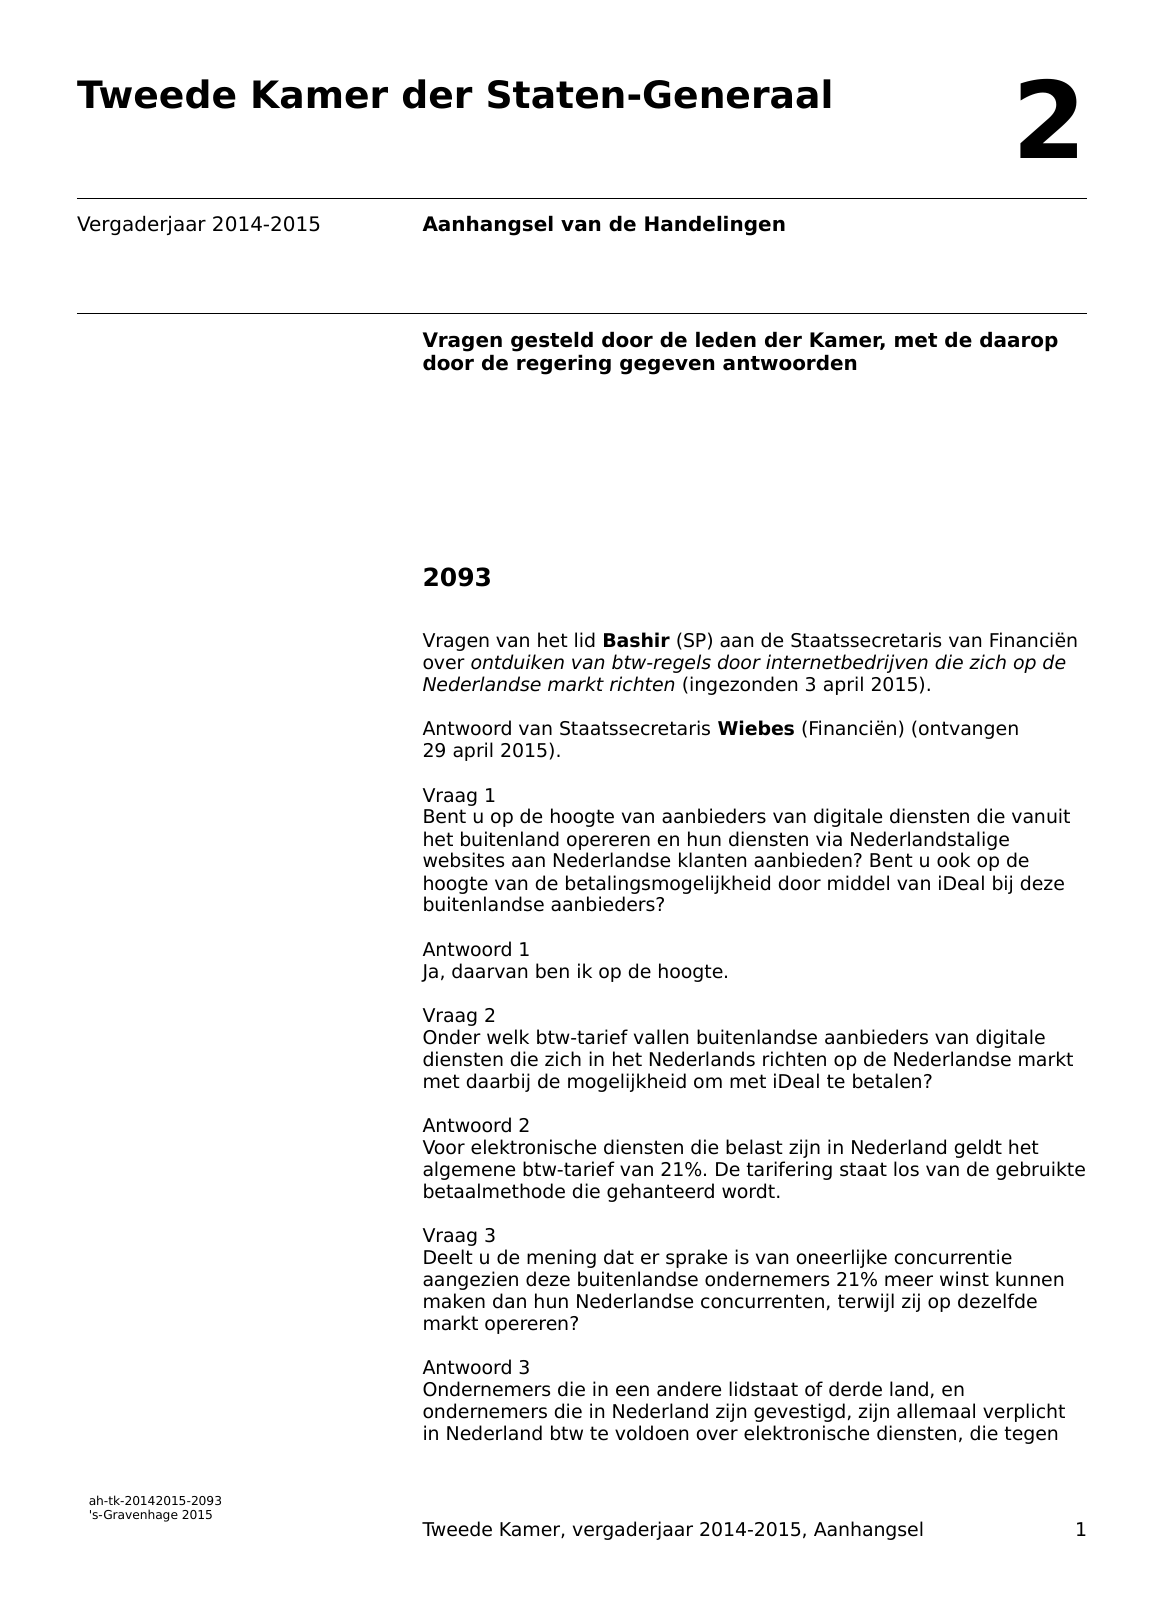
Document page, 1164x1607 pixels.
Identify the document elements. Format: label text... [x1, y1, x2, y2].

text Ondernemers die in een andere lidstaat of derde land, en ondernemers die in Nederland zijn gevestigd, zijn allemaal verplicht in Nederland btw te voldoen over elektronische diensten, die tegen [422, 1379, 1087, 1445]
table_cell Aanhangsel van de Handelingen [422, 199, 1087, 313]
text Ja, daarvan ben ik op de hoogte. [422, 961, 1087, 982]
table_header 2 [886, 59, 1087, 198]
table_header Tweede Kamer der Staten-Generaal [77, 59, 886, 198]
table_cell Vragen gesteld door de leden der Kamer, met de daarop door de regering gegeven antwoorden [422, 314, 1087, 375]
text Vraag 1 [422, 784, 1087, 806]
text Bent u op de hoogte van aanbieders van digitale diensten die vanuit het buitenland opereren en hun diensten via Nederlandstalige websites aan Nederlandse klanten aanbieden? Bent u ook op de hoogte van de betalingsmogelijkheid door middel van iDeal bij deze buitenlandse aanbieders? [422, 806, 1087, 916]
text Antwoord 2 [422, 1115, 1087, 1137]
text Onder welk btw-tarief vallen buitenlandse aanbieders van digitale diensten die zich in het Nederlands richten op de Nederlandse markt met daarbij de mogelijkheid om met iDeal te betalen? [422, 1027, 1087, 1093]
text 2093 [422, 563, 1087, 592]
text Vraag 3 [422, 1225, 1087, 1247]
text Vragen van het lid Bashir (SP) aan de Staatssecretaris van Financiën over ontduiken van btw-regels door internetbedrijven die zich op de Nederlandse markt richten (ingezonden 3 april 2015). [422, 630, 1087, 696]
text Voor elektronische diensten die belast zijn in Nederland geldt het algemene btw-tarief van 21%. De tarifering staat los van de gebruikte betaalmethode die gehanteerd wordt. [422, 1137, 1087, 1203]
text Vraag 2 [422, 1005, 1087, 1027]
text 's-Gravenhage 2015 [88, 1508, 323, 1522]
text ah-tk-20142015-2093 [88, 1494, 323, 1508]
text Antwoord van Staatssecretaris Wiebes (Financiën) (ontvangen 29 april 2015). [422, 718, 1087, 762]
text Deelt u de mening dat er sprake is van oneerlijke concurrentie aangezien deze buitenlandse ondernemers 21% meer winst kunnen maken dan hun Nederlandse concurrenten, terwijl zij op dezelfde markt opereren? [422, 1247, 1087, 1335]
text Antwoord 1 [422, 938, 1087, 961]
table_cell [77, 314, 422, 375]
table_cell Vergaderjaar 2014-2015 [77, 199, 422, 313]
text Antwoord 3 [422, 1357, 1087, 1379]
